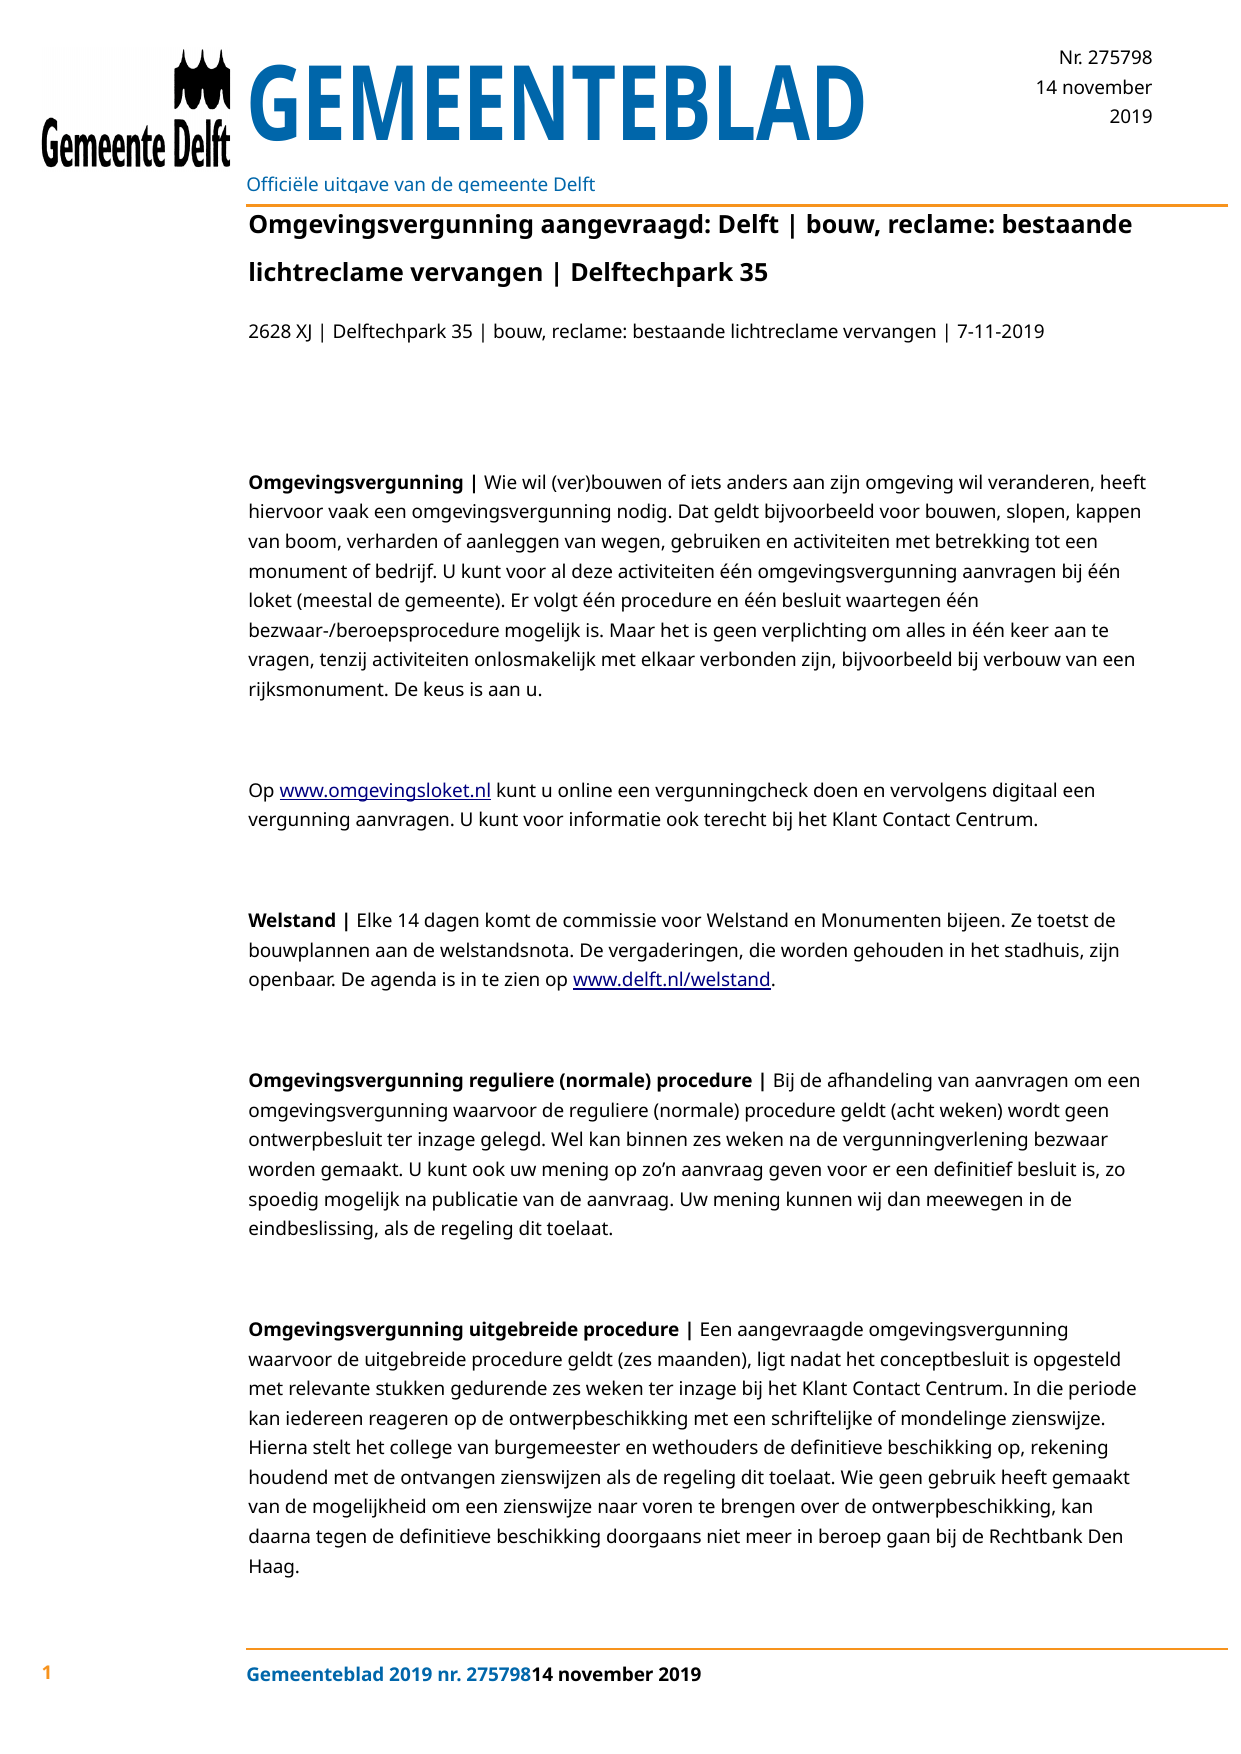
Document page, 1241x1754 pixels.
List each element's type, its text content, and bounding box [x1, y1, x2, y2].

text Omgevingsvergunning | Wie wil (ver)bouwen of iets anders aan zijn omgeving wil veranderen, heeft hiervoor vaak een omgevingsvergunning nodig. Dat geldt bijvoorbeeld voor bouwen, slopen, kappen van boom, verharden of aanleggen van wegen, gebruiken en activiteiten met betrekking tot een monument of bedrijf. U kunt voor al deze activiteiten één omgevingsvergunning aanvragen bij één loket (meestal de gemeente). Er volgt één procedure en één besluit waartegen één bezwaar-/beroepsprocedure mogelijk is. Maar het is geen verplichting om alles in één keer aan te vragen, tenzij activiteiten onlosmakelijk met elkaar verbonden zijn, bijvoorbeeld bij verbouw van een rijksmonument. De keus is aan u. [248, 469, 1152, 702]
text 2628 XJ | Delftechpark 35 | bouw, reclame: bestaande lichtreclame vervangen | 7-11-2019 [248, 318, 1152, 344]
text Op www.omgevingsloket.nl kunt u online een vergunningcheck doen en vervolgens digitaal een vergunning aanvragen. U kunt voor informatie ook terecht bij het Klant Contact Centrum. [248, 777, 1152, 832]
text Welstand | Elke 14 dagen komt de commissie voor Welstand en Monumenten bijeen. Ze toetst de bouwplannen aan de welstandsnota. De vergaderingen, die worden gehouden in het stadhuis, zijn openbaar. De agenda is in te zien op www.delft.nl/welstand. [248, 907, 1152, 992]
text Omgevingsvergunning aangevraagd: Delft | bouw, reclame: bestaande lichtreclame vervangen | Delftechpark 35 [248, 207, 1152, 288]
picture [41, 47, 231, 172]
text Omgevingsvergunning uitgebreide procedure | Een aangevraagde omgevingsvergunning waarvoor de uitgebreide procedure geldt (zes maanden), ligt nadat het conceptbesluit is opgesteld met relevante stukken gedurende zes weken ter inzage bij het Klant Contact Centrum. In die periode kan iedereen reageren op de ontwerpbeschikking met een schriftelijke of mondelinge zienswijze. Hierna stelt het college van burgemeester en wethouders de definitieve beschikking op, rekening houdend met de ontvangen zienswijzen als de regeling dit toelaat. Wie geen gebruik heeft gemaakt van de mogelijkheid om een zienswijze naar voren te brengen over de ontwerpbeschikking, kan daarna tegen de definitieve beschikking doorgaans niet meer in beroep gaan bij de Rechtbank Den Haag. [248, 1316, 1152, 1579]
text Omgevingsvergunning reguliere (normale) procedure | Bij de afhandeling van aanvragen om een omgevingsvergunning waarvoor de reguliere (normale) procedure geldt (acht weken) wordt geen ontwerpbesluit ter inzage gelegd. Wel kan binnen zes weken na de vergunningverlening bezwaar worden gemaakt. U kunt ook uw mening op zo’n aanvraag geven voor er een definitief besluit is, zo spoedig mogelijk na publicatie van de aanvraag. Uw mening kunnen wij dan meewegen in de eindbeslissing, als de regeling dit toelaat. [248, 1067, 1152, 1241]
